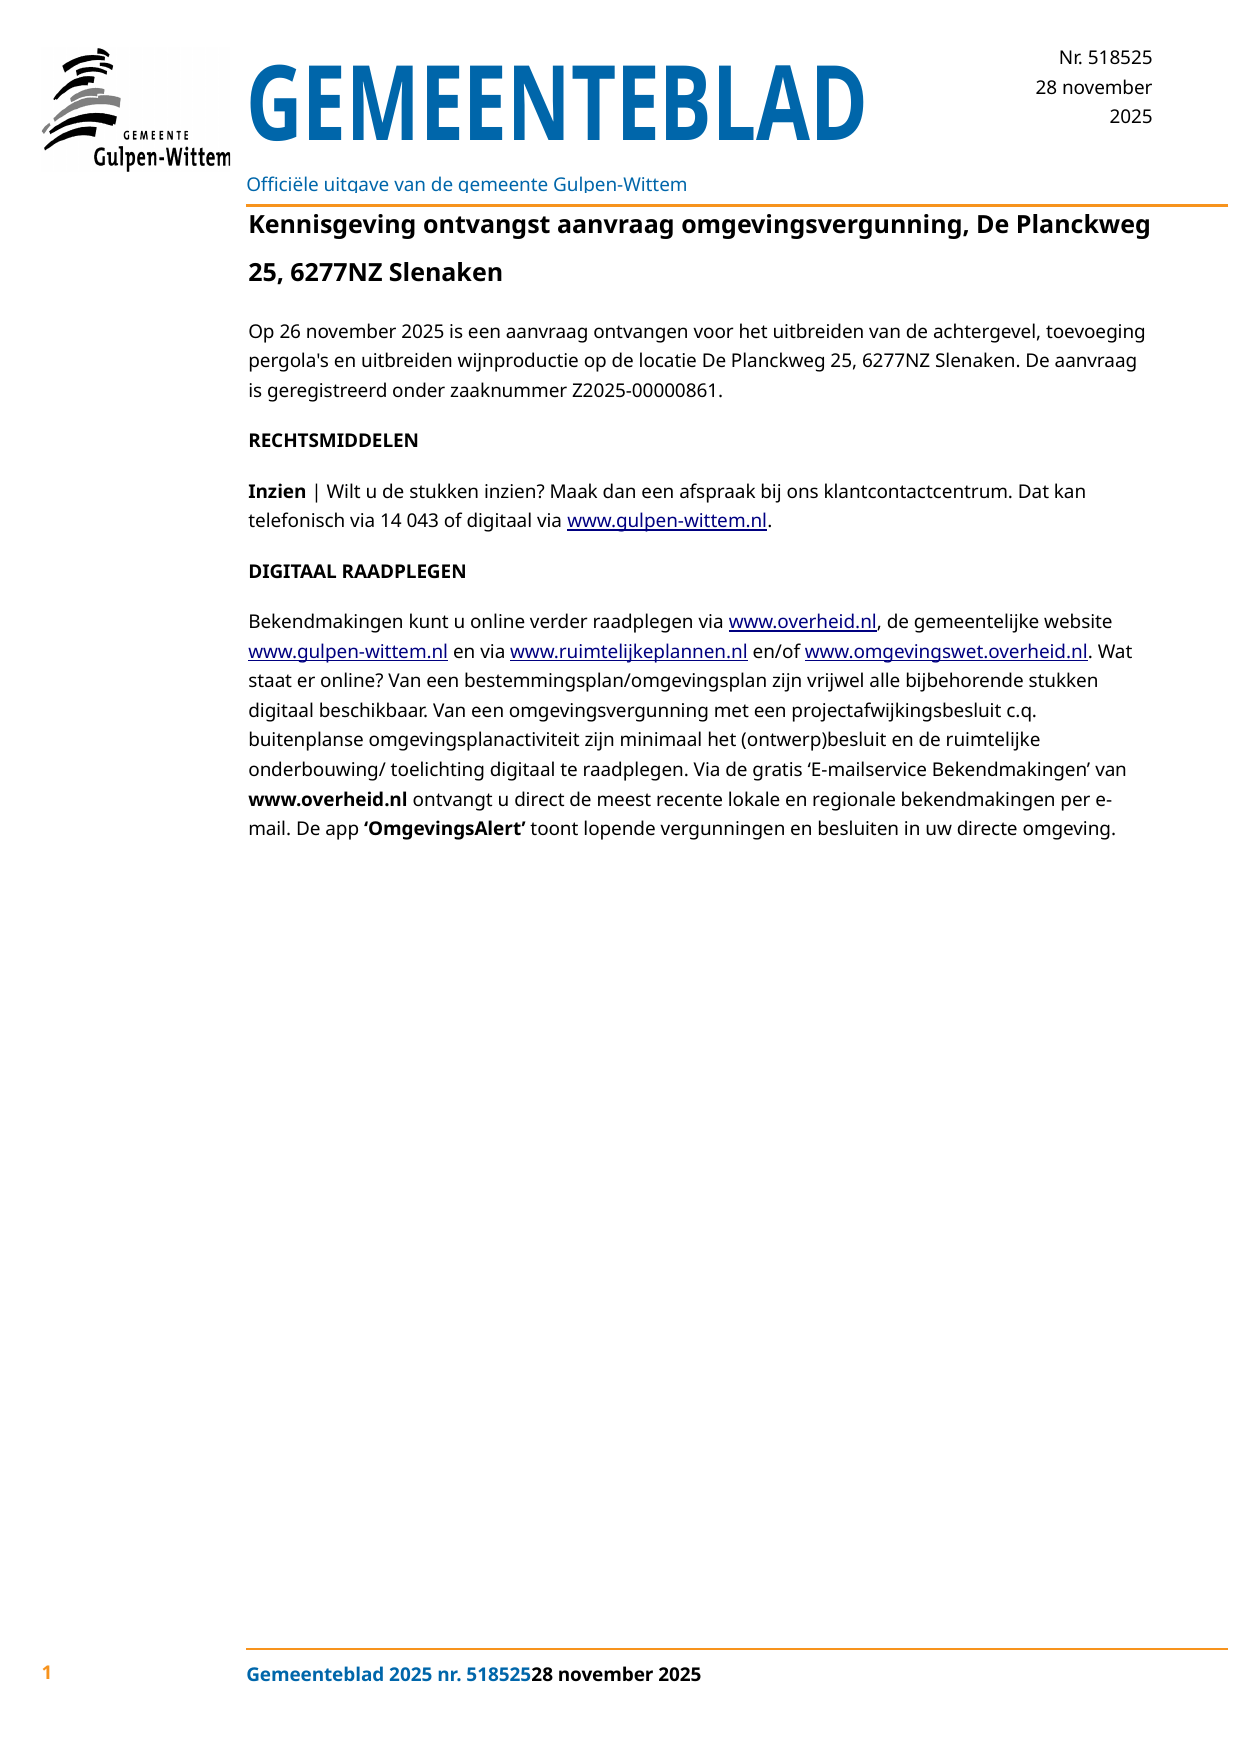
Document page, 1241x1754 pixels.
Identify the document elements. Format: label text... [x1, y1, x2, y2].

text Bekendmakingen kunt u online verder raadplegen via www.overheid.nl, de gemeentelijke website www.gulpen-wittem.nl en via www.ruimtelijkeplannen.nl en/of www.omgevingswet.overheid.nl. Wat staat er online? Van een bestemmingsplan/omgevingsplan zijn vrijwel alle bijbehorende stukken digitaal beschikbaar. Van een omgevingsvergunning met een projectafwijkingsbesluit c.q. buitenplanse omgevingsplanactiviteit zijn minimaal het (ontwerp)besluit en de ruimtelijke onderbouwing/ toelichting digitaal te raadplegen. Via de gratis ‘E-mailservice Bekendmakingen’ van www.overheid.nl ontvangt u direct de meest recente lokale en regionale bekendmakingen per e-mail. De app ‘OmgevingsAlert’ toont lopende vergunningen en besluiten in uw directe omgeving. [248, 608, 1152, 841]
text RECHTSMIDDELEN [248, 427, 1152, 453]
text DIGITAAL RAADPLEGEN [248, 558, 1152, 584]
picture [41, 47, 231, 172]
text Inzien | Wilt u de stukken inzien? Maak dan een afspraak bij ons klantcontactcentrum. Dat kan telefonisch via 14 043 of digitaal via www.gulpen-wittem.nl. [248, 478, 1152, 533]
text Op 26 november 2025 is een aanvraag ontvangen voor het uitbreiden van de achtergevel, toevoeging pergola's en uitbreiden wijnproductie op de locatie De Planckweg 25, 6277NZ Slenaken. De aanvraag is geregistreerd onder zaaknummer Z2025-00000861. [248, 318, 1152, 403]
text Kennisgeving ontvangst aanvraag omgevingsvergunning, De Planckweg 25, 6277NZ Slenaken [248, 207, 1152, 288]
